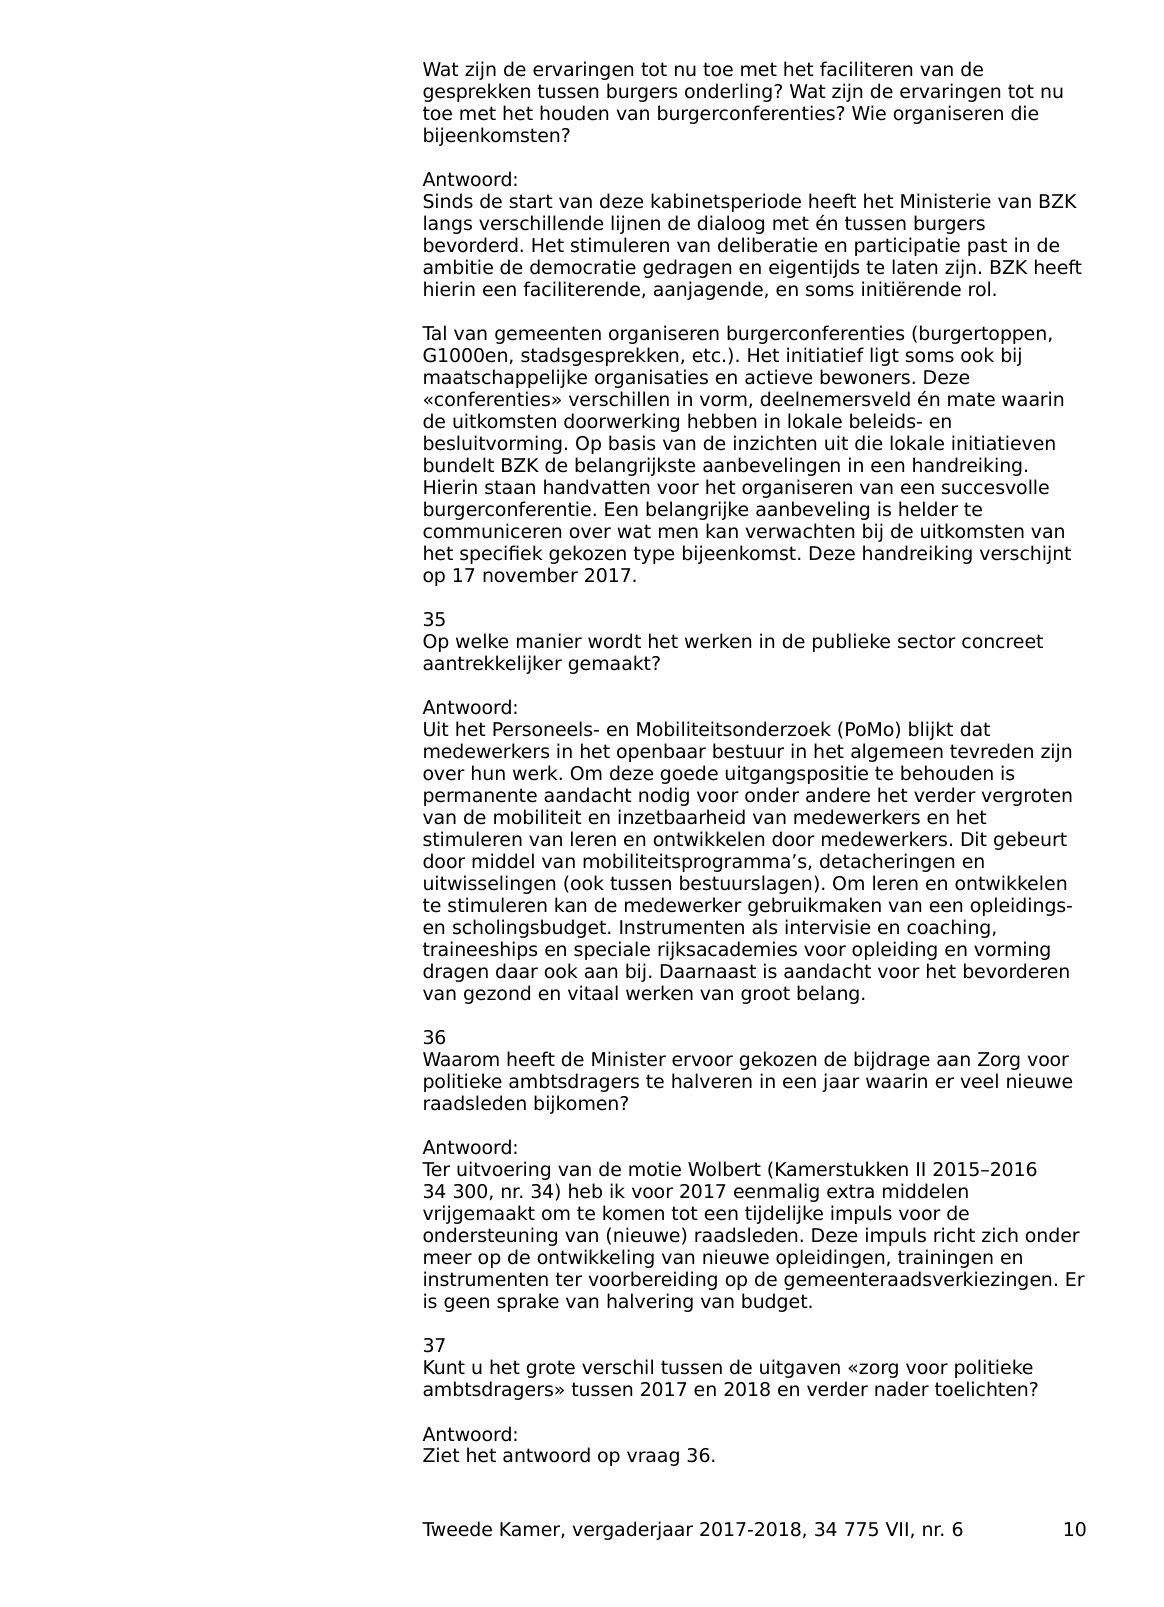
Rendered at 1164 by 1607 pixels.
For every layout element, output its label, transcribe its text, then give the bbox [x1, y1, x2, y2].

text Antwoord: [422, 1137, 1087, 1159]
text 35 [422, 609, 1087, 631]
text Tal van gemeenten organiseren burgerconferenties (burgertoppen, G1000en, stadsgesprekken, etc.). Het initiatief ligt soms ook bij maatschappelijke organisaties en actieve bewoners. Deze «conferenties» verschillen in vorm, deelnemersveld én mate waarin de uitkomsten doorwerking hebben in lokale beleids- en besluitvorming. Op basis van de inzichten uit die lokale initiatieven bundelt BZK de belangrijkste aanbevelingen in een handreiking. Hierin staan handvatten voor het organiseren van een succesvolle burgerconferentie. Een belangrijke aanbeveling is helder te communiceren over wat men kan verwachten bij de uitkomsten van het specifiek gekozen type bijeenkomst. Deze handreiking verschijnt op 17 november 2017. [422, 323, 1087, 587]
text Antwoord: [422, 697, 1087, 719]
text Wat zijn de ervaringen tot nu toe met het faciliteren van de gesprekken tussen burgers onderling? Wat zijn de ervaringen tot nu toe met het houden van burgerconferenties? Wie organiseren die bijeenkomsten? [422, 59, 1087, 147]
text Antwoord: [422, 169, 1087, 191]
text Sinds de start van deze kabinetsperiode heeft het Ministerie van BZK langs verschillende lijnen de dialoog met én tussen burgers bevorderd. Het stimuleren van deliberatie en participatie past in de ambitie de democratie gedragen en eigentijds te laten zijn. BZK heeft hierin een faciliterende, aanjagende, en soms initiërende rol. [422, 191, 1087, 301]
text 36 [422, 1027, 1087, 1049]
text Op welke manier wordt het werken in de publieke sector concreet aantrekkelijker gemaakt? [422, 631, 1087, 675]
text Antwoord: [422, 1423, 1087, 1445]
text 37 [422, 1335, 1087, 1357]
text Waarom heeft de Minister ervoor gekozen de bijdrage aan Zorg voor politieke ambtsdragers te halveren in een jaar waarin er veel nieuwe raadsleden bijkomen? [422, 1049, 1087, 1115]
text Uit het Personeels- en Mobiliteitsonderzoek (PoMo) blijkt dat medewerkers in het openbaar bestuur in het algemeen tevreden zijn over hun werk. Om deze goede uitgangspositie te behouden is permanente aandacht nodig voor onder andere het verder vergroten van de mobiliteit en inzetbaarheid van medewerkers en het stimuleren van leren en ontwikkelen door medewerkers. Dit gebeurt door middel van mobiliteitsprogramma’s, detacheringen en uitwisselingen (ook tussen bestuurslagen). Om leren en ontwikkelen te stimuleren kan de medewerker gebruikmaken van een opleidings- en scholingsbudget. Instrumenten als intervisie en coaching, traineeships en speciale rijksacademies voor opleiding en vorming dragen daar ook aan bij. Daarnaast is aandacht voor het bevorderen van gezond en vitaal werken van groot belang. [422, 719, 1087, 1005]
text Ziet het antwoord op vraag 36. [422, 1445, 1087, 1467]
text Kunt u het grote verschil tussen de uitgaven «zorg voor politieke ambtsdragers» tussen 2017 en 2018 en verder nader toelichten? [422, 1357, 1087, 1401]
text Ter uitvoering van de motie Wolbert (Kamerstukken II 2015–2016 34 300, nr. 34) heb ik voor 2017 eenmalig extra middelen vrijgemaakt om te komen tot een tijdelijke impuls voor de ondersteuning van (nieuwe) raadsleden. Deze impuls richt zich onder meer op de ontwikkeling van nieuwe opleidingen, trainingen en instrumenten ter voorbereiding op de gemeenteraadsverkiezingen. Er is geen sprake van halvering van budget. [422, 1159, 1087, 1313]
